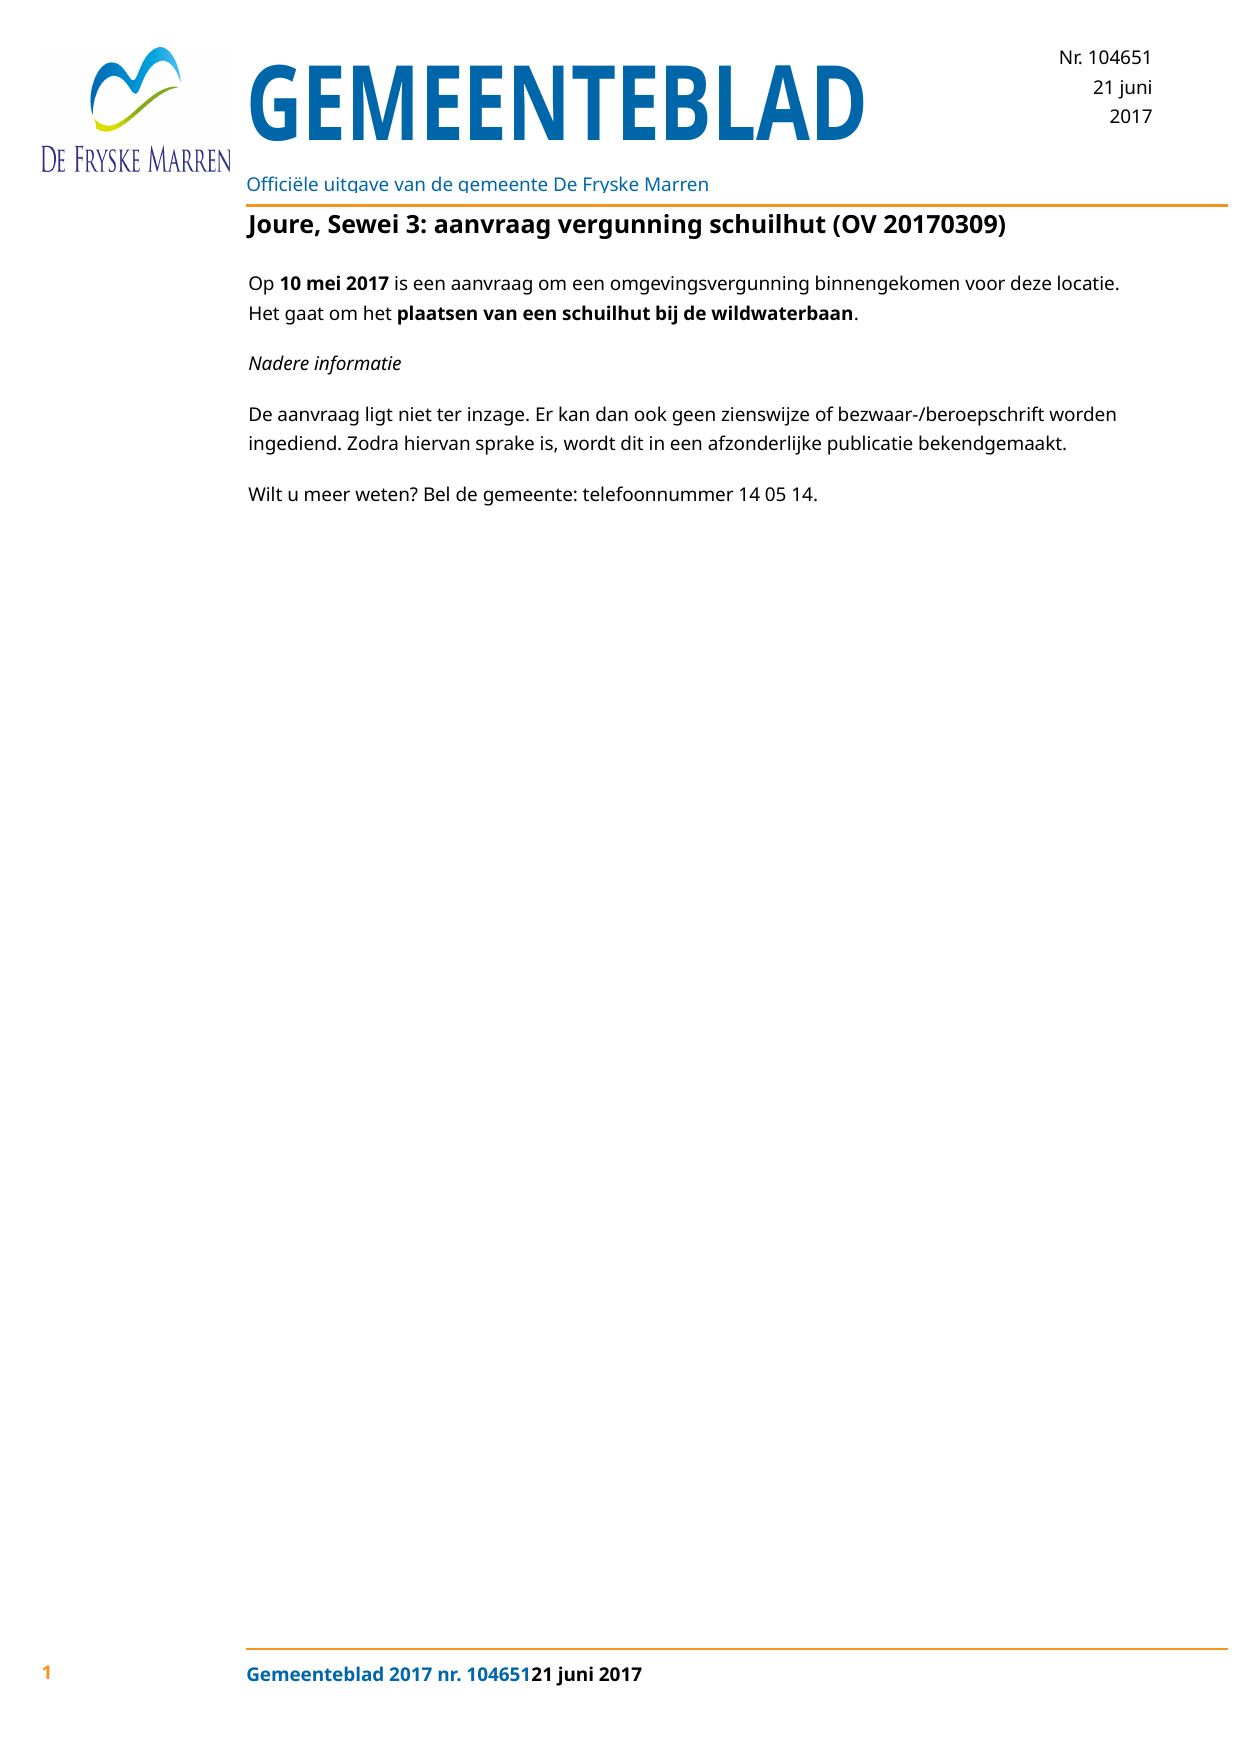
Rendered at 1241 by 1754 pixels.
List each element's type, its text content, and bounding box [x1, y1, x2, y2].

picture [41, 47, 231, 172]
text Joure, Sewei 3: aanvraag vergunning schuilhut (OV 20170309) [248, 207, 1152, 241]
text Op 10 mei 2017 is een aanvraag om een omgevingsvergunning binnengekomen voor deze locatie. Het gaat om het plaatsen van een schuilhut bij de wildwaterbaan. [248, 270, 1152, 326]
text De aanvraag ligt niet ter inzage. Er kan dan ook geen zienswijze of bezwaar-/beroepschrift worden ingediend. Zodra hiervan sprake is, wordt dit in een afzonderlijke publicatie bekendgemaakt. [248, 401, 1152, 456]
text Wilt u meer weten? Bel de gemeente: telefoonnummer 14 05 14. [248, 481, 1152, 506]
text Nadere informatie [248, 350, 1152, 376]
